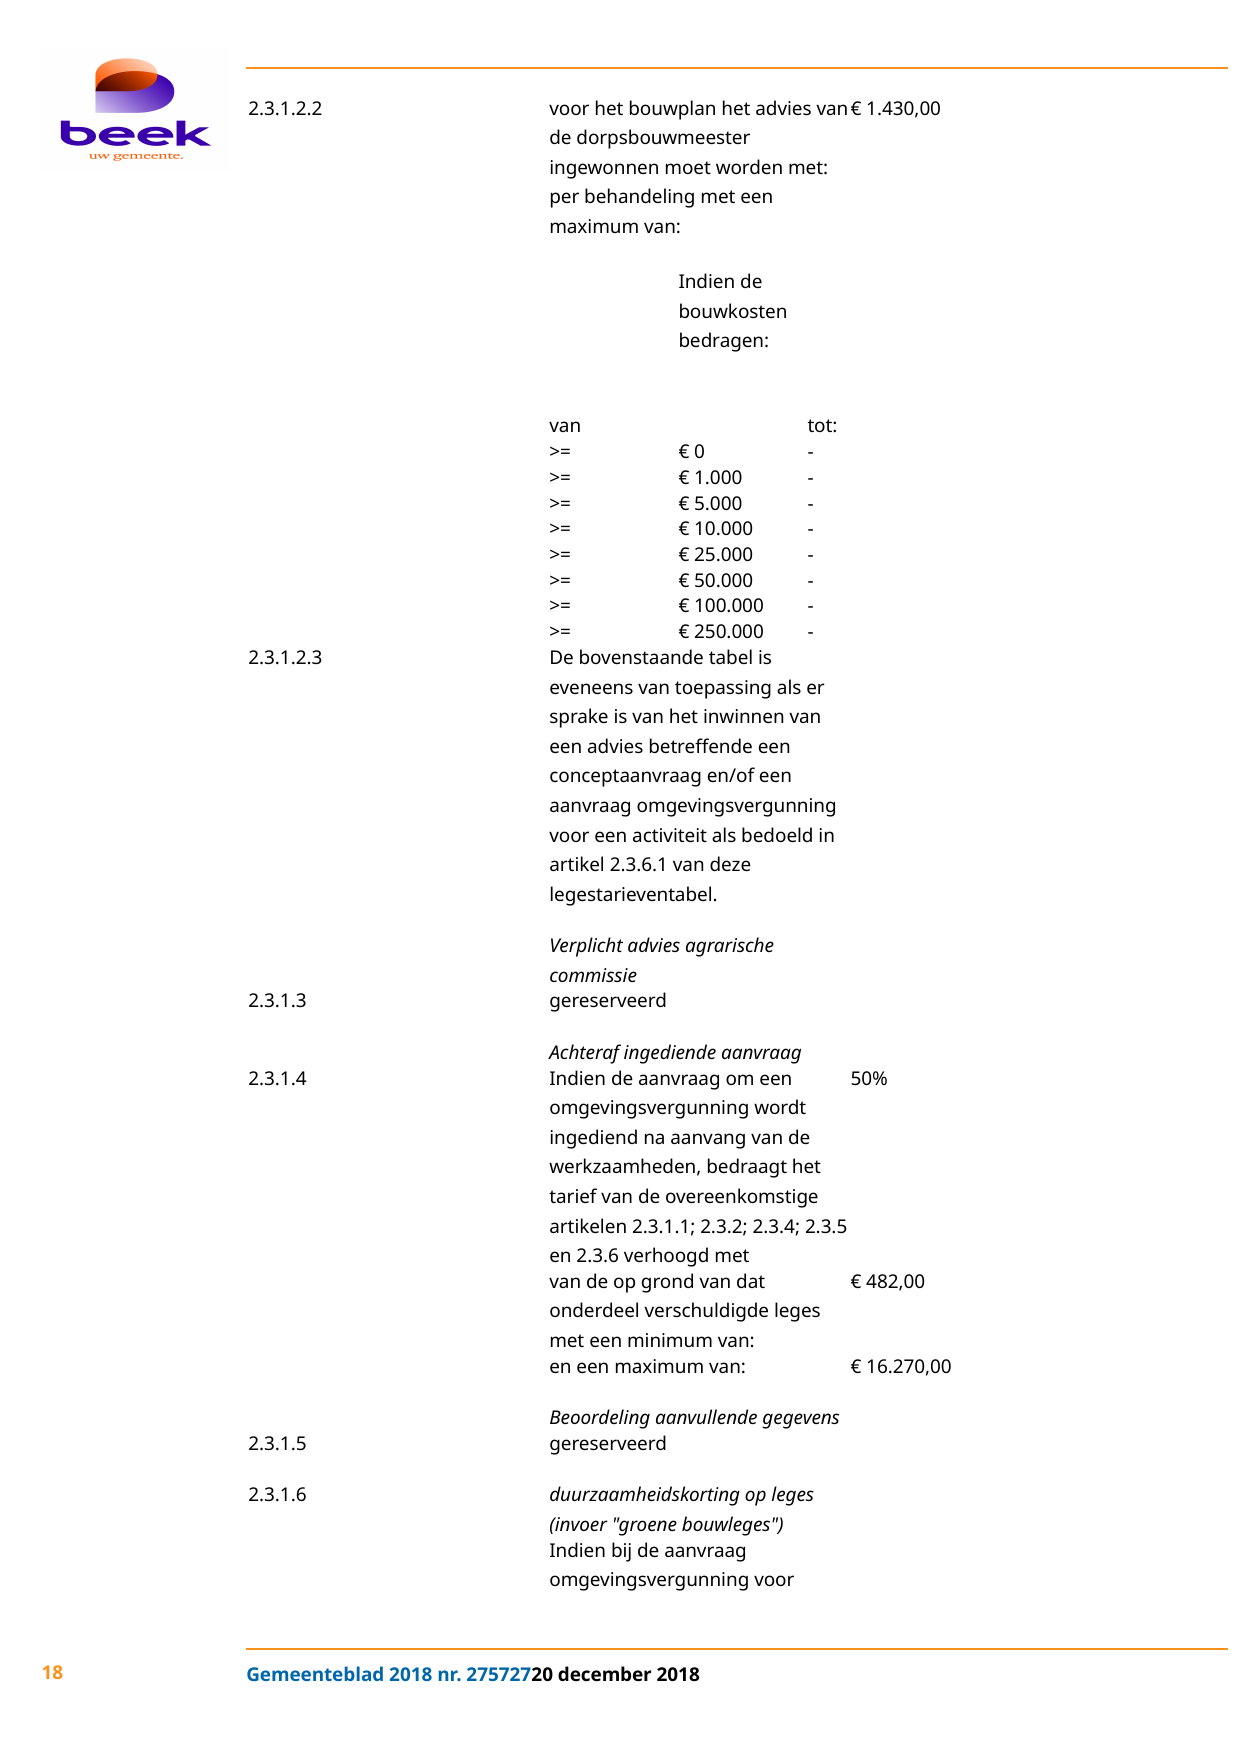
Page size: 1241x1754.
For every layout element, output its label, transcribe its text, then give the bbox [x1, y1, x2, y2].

table_cell tot: [807, 413, 850, 438]
table_cell € 16.270,00 [850, 1353, 1152, 1379]
table_cell >= [549, 464, 678, 490]
table_cell [248, 1268, 549, 1353]
table_cell - [807, 464, 850, 490]
table_cell € 1.430,00 [850, 95, 1152, 644]
table_cell [248, 1456, 549, 1482]
table_cell >= [549, 516, 678, 541]
table_cell 50% [850, 1065, 1152, 1268]
picture [41, 47, 231, 172]
table_cell 2.3.1.5 [248, 1430, 549, 1456]
table_cell [248, 933, 549, 988]
table_cell € 5.000 [678, 490, 807, 516]
table_cell >= [549, 438, 678, 464]
table_cell [678, 413, 807, 438]
table_cell [850, 644, 1152, 907]
table_cell gereserveerd [549, 988, 850, 1013]
table_cell >= [549, 541, 678, 567]
table_cell [850, 1379, 1152, 1404]
table_cell [549, 907, 850, 932]
table_cell [549, 1456, 850, 1482]
table_cell 2.3.1.6 [248, 1482, 549, 1537]
table_cell >= [549, 567, 678, 593]
table_cell >= [549, 490, 678, 516]
table_cell 2.3.1.3 [248, 988, 549, 1013]
table_cell Achteraf ingediende aanvraag [549, 1039, 850, 1065]
table_cell - [807, 541, 850, 567]
table_header [807, 269, 850, 413]
table_cell € 482,00 [850, 1268, 1152, 1353]
table_cell - [807, 619, 850, 644]
table_cell [248, 1353, 549, 1379]
table_cell € 1.000 [678, 464, 807, 490]
table_cell De bovenstaande tabel is eveneens van toepassing als er sprake is van het inwinnen van een advies betreffende een conceptaanvraag en/of een aanvraag omgevingsvergunning voor een activiteit als bedoeld in artikel 2.3.6.1 van deze legestarieventabel. [549, 644, 850, 907]
table_cell [850, 1014, 1152, 1039]
table_cell [248, 1537, 549, 1592]
table_cell gereserveerd [549, 1430, 850, 1456]
table_cell - [807, 438, 850, 464]
table_cell Indien bij de aanvraag omgevingsvergunning voor [549, 1537, 850, 1592]
table_cell [248, 1039, 549, 1065]
table_cell en een maximum van: [549, 1353, 850, 1379]
table_cell [248, 907, 549, 932]
table_cell € 50.000 [678, 567, 807, 593]
table_cell [549, 1379, 850, 1404]
table_cell [850, 1456, 1152, 1482]
table_cell [549, 1014, 850, 1039]
table_cell 2.3.1.2.3 [248, 644, 549, 907]
table_cell duurzaamheidskorting op leges (invoer "groene bouwleges") [549, 1482, 850, 1537]
table_cell [248, 1405, 549, 1430]
table_cell - [807, 516, 850, 541]
table_cell [850, 907, 1152, 932]
table_cell - [807, 490, 850, 516]
table_cell [850, 988, 1152, 1013]
table_cell - [807, 593, 850, 618]
table_header Indien de bouwkosten bedragen: [678, 269, 807, 413]
table_cell van [549, 413, 678, 438]
table_cell Verplicht advies agrarische commissie [549, 933, 850, 988]
table_cell >= [549, 619, 678, 644]
table_cell € 100.000 [678, 593, 807, 618]
table_cell [850, 933, 1152, 988]
table_cell [850, 1482, 1152, 1537]
table_cell voor het bouwplan het advies van de dorpsbouwmeester ingewonnen moet worden met: per behandeling met een maximum van: [549, 95, 850, 269]
table_cell van de op grond van dat onderdeel verschuldigde leges met een minimum van: [549, 1268, 850, 1353]
table_cell [850, 1537, 1152, 1592]
table_cell [850, 1430, 1152, 1456]
table_cell Indien de aanvraag om een omgevingsvergunning wordt ingediend na aanvang van de werkzaamheden, bedraagt het tarief van de overeenkomstige artikelen 2.3.1.1; 2.3.2; 2.3.4; 2.3.5 en 2.3.6 verhoogd met [549, 1065, 850, 1268]
table_cell 2.3.1.2.2 [248, 95, 549, 644]
table_cell >= [549, 593, 678, 618]
table_cell [850, 1039, 1152, 1065]
table_header [549, 269, 678, 413]
table_cell - [807, 567, 850, 593]
table_cell [850, 1405, 1152, 1430]
table_cell € 250.000 [678, 619, 807, 644]
table_cell € 0 [678, 438, 807, 464]
table_cell € 25.000 [678, 541, 807, 567]
table_cell 2.3.1.4 [248, 1065, 549, 1268]
table_cell Beoordeling aanvullende gegevens [549, 1405, 850, 1430]
table_cell [248, 1379, 549, 1404]
table_cell € 10.000 [678, 516, 807, 541]
table_cell [248, 1014, 549, 1039]
